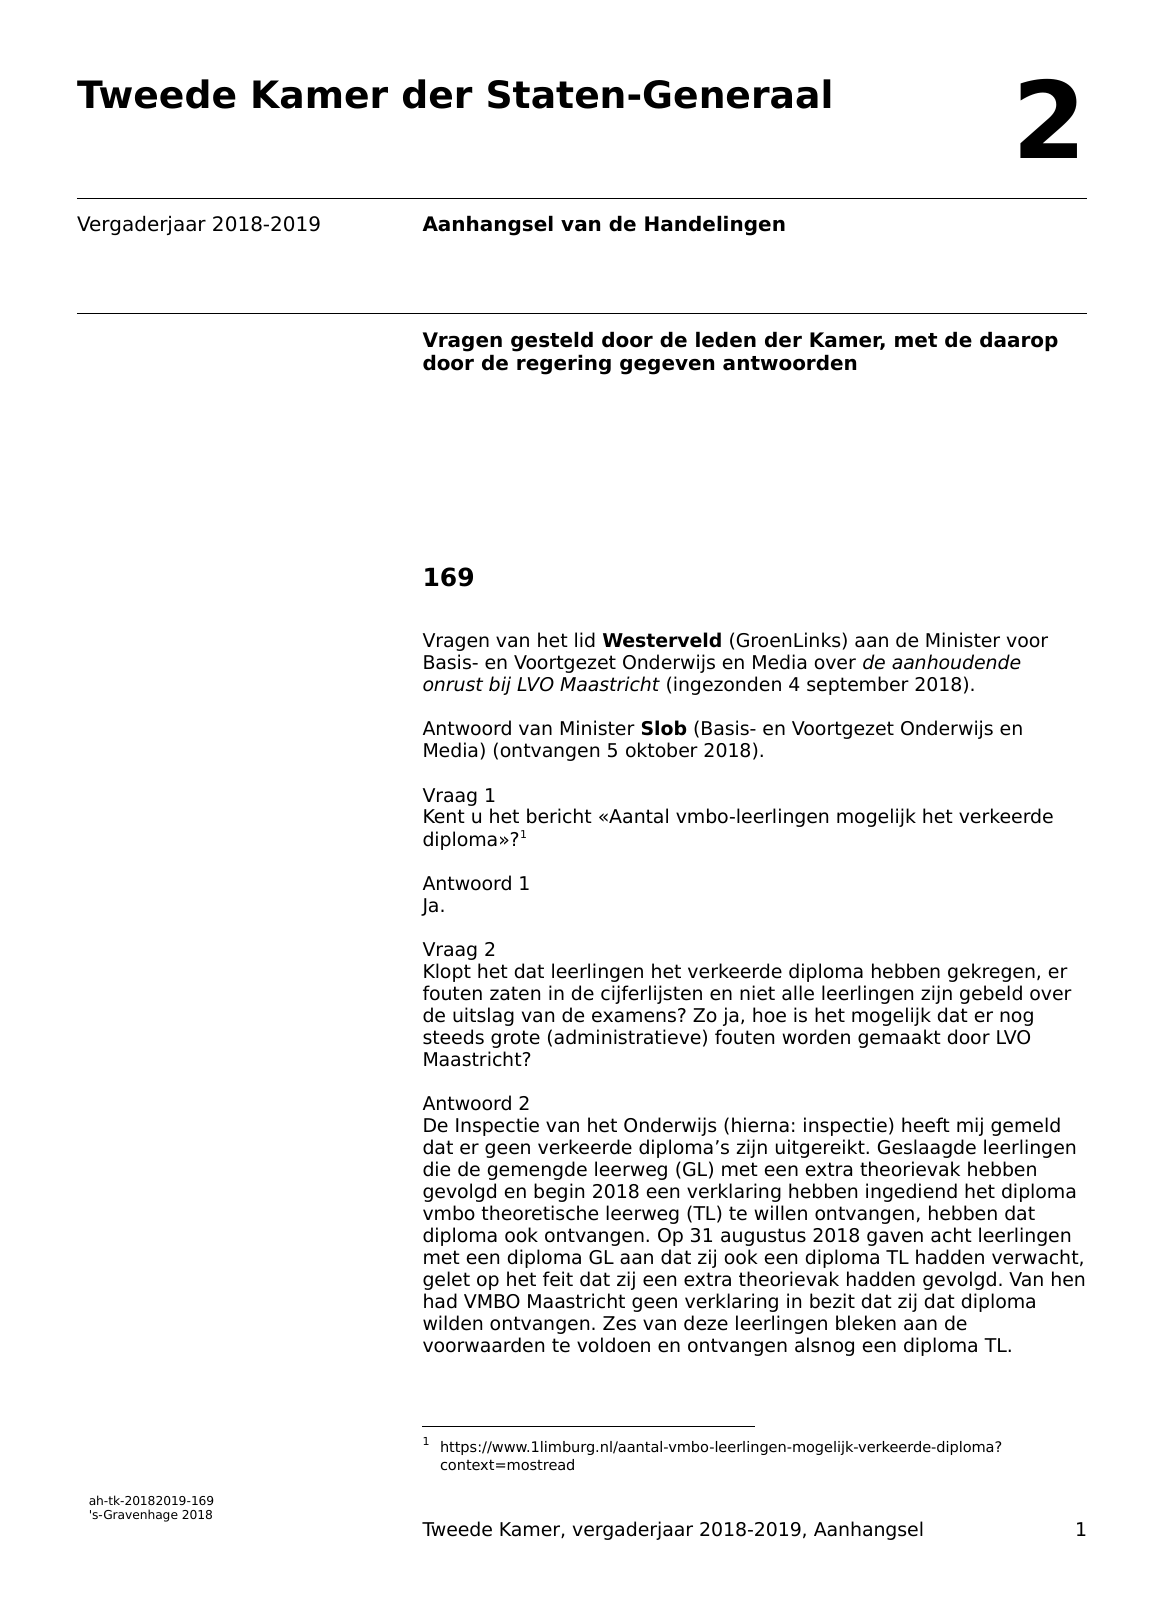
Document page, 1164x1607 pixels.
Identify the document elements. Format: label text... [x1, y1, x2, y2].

text Antwoord van Minister Slob (Basis- en Voortgezet Onderwijs en Media) (ontvangen 5 oktober 2018). [422, 718, 1087, 762]
text Kent u het bericht «Aantal vmbo-leerlingen mogelijk het verkeerde diploma»? [422, 806, 1087, 850]
text 's-Gravenhage 2018 [88, 1508, 323, 1522]
table_cell Vergaderjaar 2018-2019 [77, 199, 422, 313]
text Vragen van het lid Westerveld (GroenLinks) aan de Minister voor Basis- en Voortgezet Onderwijs en Media over de aanhoudende onrust bij LVO Maastricht (ingezonden 4 september 2018). [422, 630, 1087, 696]
text https://www.1limburg.nl/aantal-vmbo-leerlingen-mogelijk-verkeerde-diploma?context=mostread [422, 1435, 1087, 1474]
table_header Tweede Kamer der Staten-Generaal [77, 59, 886, 198]
text ah-tk-20182019-169 [88, 1494, 323, 1508]
text Antwoord 2 [422, 1093, 1087, 1115]
table_cell Vragen gesteld door de leden der Kamer, met de daarop door de regering gegeven antwoorden [422, 314, 1087, 375]
text 169 [422, 563, 1087, 592]
text De Inspectie van het Onderwijs (hierna: inspectie) heeft mij gemeld dat er geen verkeerde diploma’s zijn uitgereikt. Geslaagde leerlingen die de gemengde leerweg (GL) met een extra theorievak hebben gevolgd en begin 2018 een verklaring hebben ingediend het diploma vmbo theoretische leerweg (TL) te willen ontvangen, hebben dat diploma ook ontvangen. Op 31 augustus 2018 gaven acht leerlingen met een diploma GL aan dat zij ook een diploma TL hadden verwacht, gelet op het feit dat zij een extra theorievak hadden gevolgd. Van hen had VMBO Maastricht geen verklaring in bezit dat zij dat diploma wilden ontvangen. Zes van deze leerlingen bleken aan de voorwaarden te voldoen en ontvangen alsnog een diploma TL. [422, 1115, 1087, 1357]
table_cell [77, 314, 422, 375]
text Vraag 1 [422, 784, 1087, 806]
text Ja. [422, 894, 1087, 917]
text Vraag 2 [422, 939, 1087, 961]
text Antwoord 1 [422, 873, 1087, 894]
table_header 2 [886, 59, 1087, 198]
text Klopt het dat leerlingen het verkeerde diploma hebben gekregen, er fouten zaten in de cijferlijsten en niet alle leerlingen zijn gebeld over de uitslag van de examens? Zo ja, hoe is het mogelijk dat er nog steeds grote (administratieve) fouten worden gemaakt door LVO Maastricht? [422, 961, 1087, 1071]
table_cell Aanhangsel van de Handelingen [422, 199, 1087, 313]
